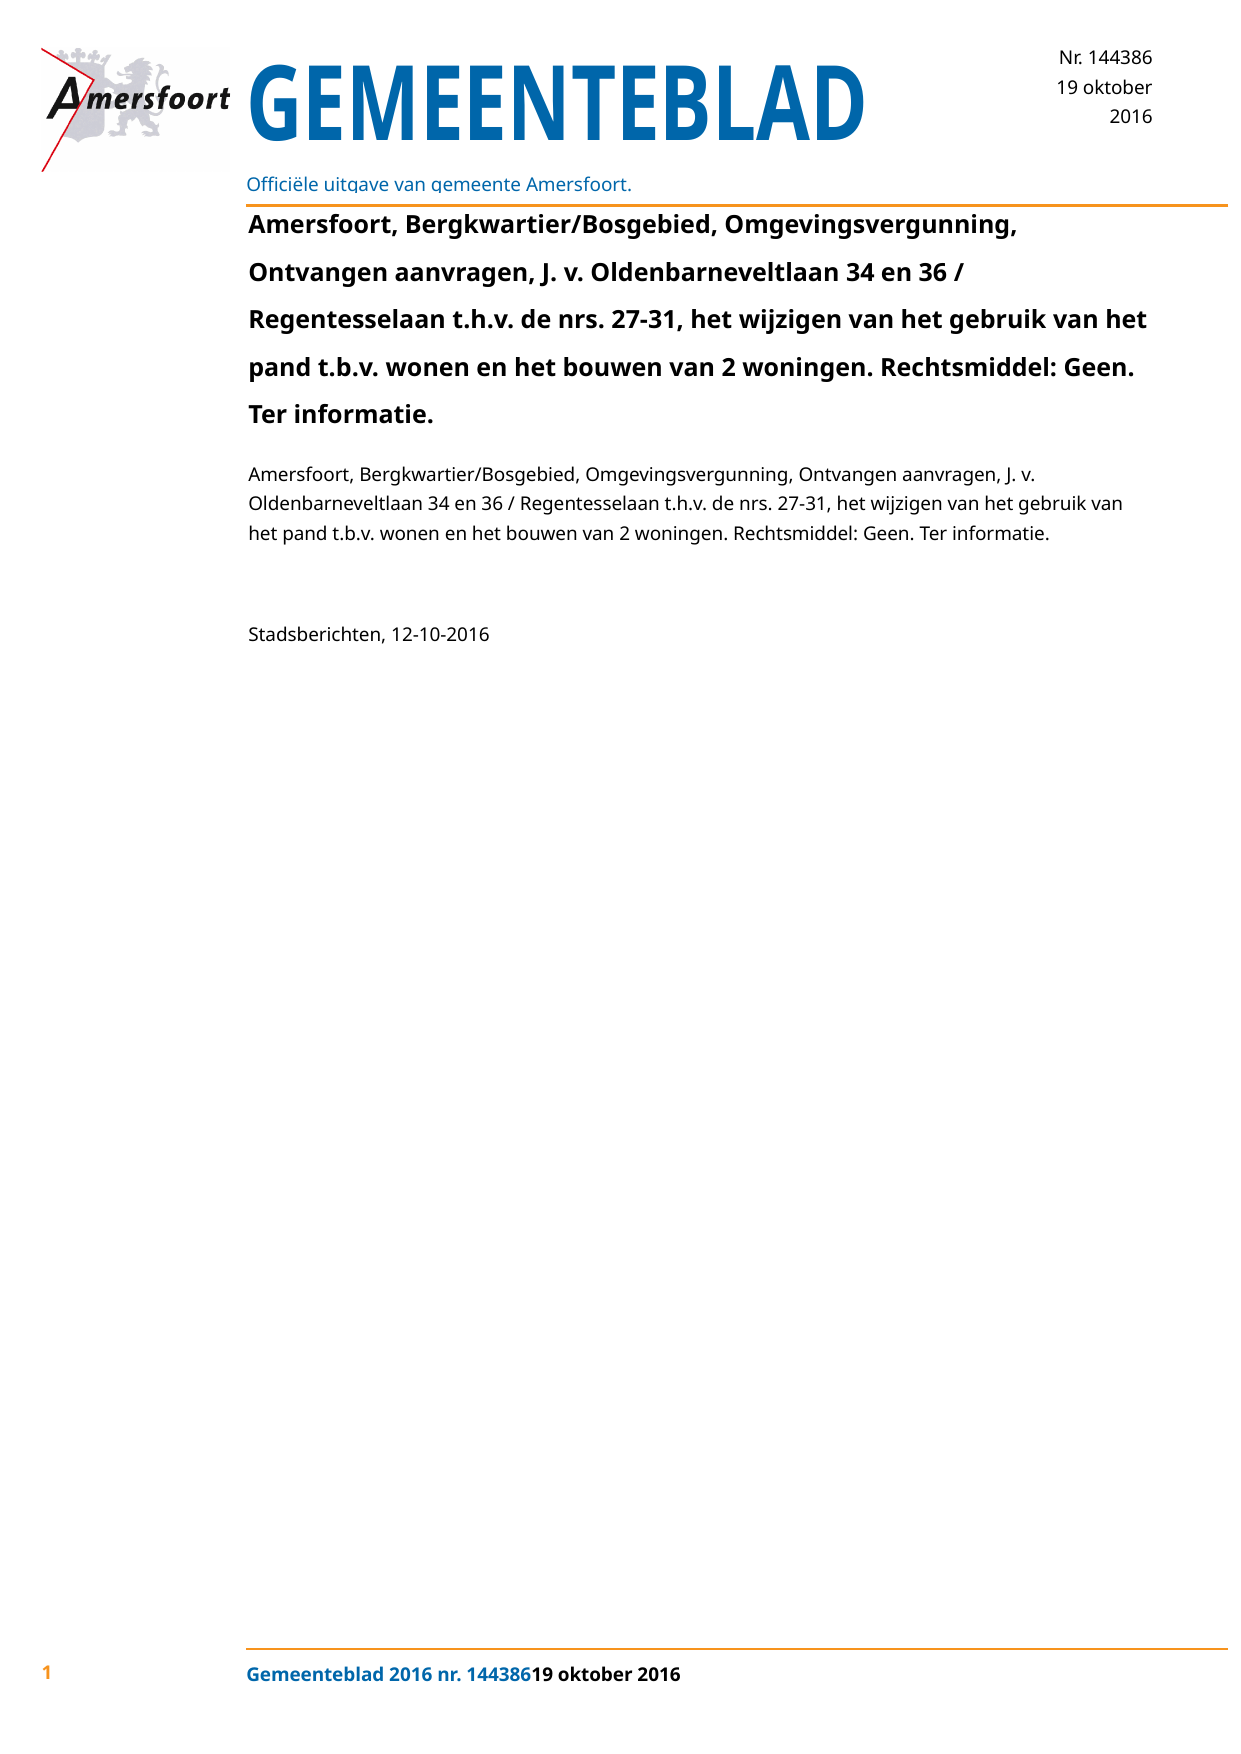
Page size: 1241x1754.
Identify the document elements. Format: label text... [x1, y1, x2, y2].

text Stadsberichten, 12-10-2016 [248, 621, 1152, 646]
picture [41, 47, 231, 172]
text Amersfoort, Bergkwartier/Bosgebied, Omgevingsvergunning, Ontvangen aanvragen, J. v. Oldenbarneveltlaan 34 en 36 / Regentesselaan t.h.v. de nrs. 27-31, het wijzigen van het gebruik van het pand t.b.v. wonen en het bouwen van 2 woningen. Rechtsmiddel: Geen. Ter informatie. [248, 461, 1152, 546]
text Amersfoort, Bergkwartier/Bosgebied, Omgevingsvergunning, Ontvangen aanvragen, J. v. Oldenbarneveltlaan 34 en 36 / Regentesselaan t.h.v. de nrs. 27-31, het wijzigen van het gebruik van het pand t.b.v. wonen en het bouwen van 2 woningen. Rechtsmiddel: Geen. Ter informatie. [248, 207, 1152, 431]
